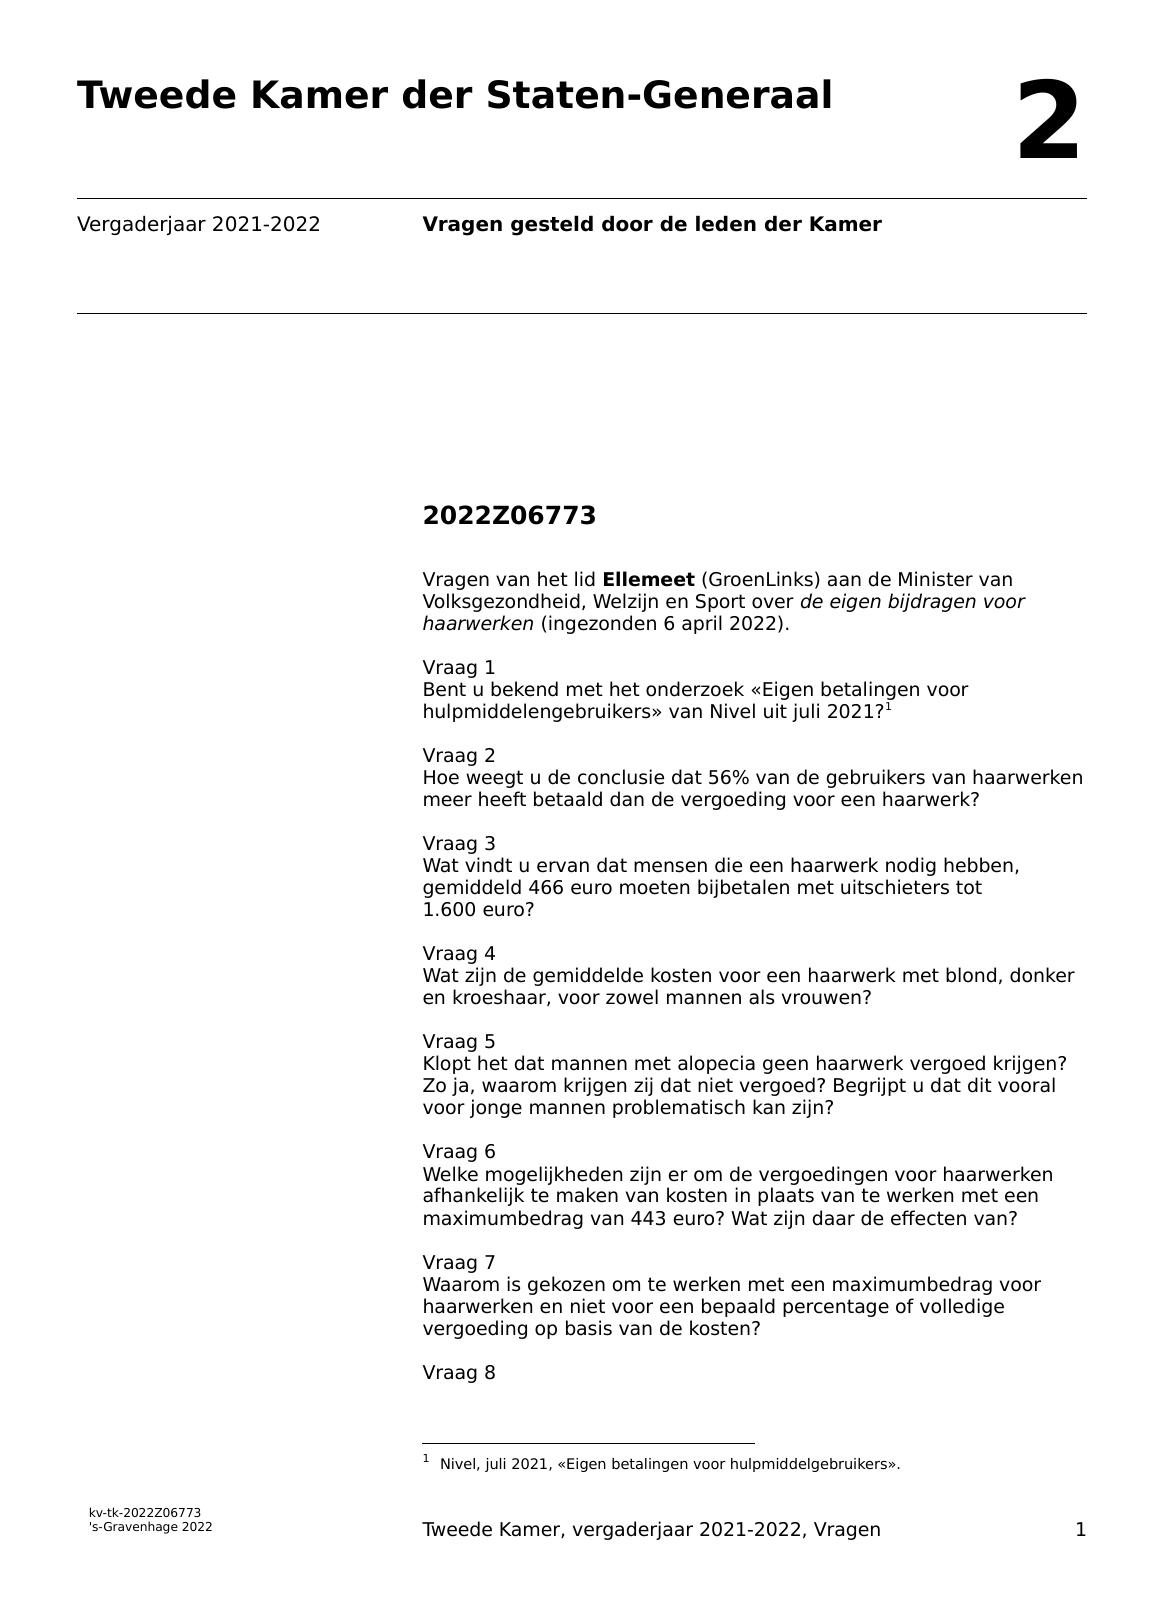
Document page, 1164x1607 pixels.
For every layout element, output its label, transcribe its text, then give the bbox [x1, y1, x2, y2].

text Vraag 4 [422, 943, 1087, 965]
text Waarom is gekozen om te werken met een maximumbedrag voor haarwerken en niet voor een bepaald percentage of volledige vergoeding op basis van de kosten? [422, 1273, 1087, 1339]
text Vraag 1 [422, 657, 1087, 679]
table_cell Vergaderjaar 2021-2022 [77, 199, 422, 313]
text Wat vindt u ervan dat mensen die een haarwerk nodig hebben, gemiddeld 466 euro moeten bijbetalen met uitschieters tot 1.600 euro? [422, 855, 1087, 921]
text Vraag 8 [422, 1362, 1087, 1384]
text Vragen van het lid Ellemeet (GroenLinks) aan de Minister van Volksgezondheid, Welzijn en Sport over de eigen bijdragen voor haarwerken (ingezonden 6 april 2022). [422, 569, 1087, 635]
text Hoe weegt u de conclusie dat 56% van de gebruikers van haarwerken meer heeft betaald dan de vergoeding voor een haarwerk? [422, 767, 1087, 811]
text Vraag 3 [422, 833, 1087, 855]
text Vraag 2 [422, 745, 1087, 767]
text kv-tk-2022Z06773 [88, 1506, 323, 1520]
text Klopt het dat mannen met alopecia geen haarwerk vergoed krijgen? Zo ja, waarom krijgen zij dat niet vergoed? Begrijpt u dat dit vooral voor jonge mannen problematisch kan zijn? [422, 1053, 1087, 1119]
text 2022Z06773 [422, 501, 1087, 531]
text Welke mogelijkheden zijn er om de vergoedingen voor haarwerken afhankelijk te maken van kosten in plaats van te werken met een maximumbedrag van 443 euro? Wat zijn daar de effecten van? [422, 1163, 1087, 1229]
text Bent u bekend met het onderzoek «Eigen betalingen voor hulpmiddelengebruikers» van Nivel uit juli 2021? [422, 679, 1087, 723]
text Vraag 7 [422, 1252, 1087, 1273]
table_cell Vragen gesteld door de leden der Kamer [422, 199, 1087, 313]
text Vraag 6 [422, 1141, 1087, 1163]
table_header 2 [886, 59, 1087, 198]
table_header Tweede Kamer der Staten-Generaal [77, 59, 886, 198]
text Wat zijn de gemiddelde kosten voor een haarwerk met blond, donker en kroeshaar, voor zowel mannen als vrouwen? [422, 965, 1087, 1009]
text 's-Gravenhage 2022 [88, 1520, 323, 1534]
text Nivel, juli 2021, «Eigen betalingen voor hulpmiddelgebruikers». [422, 1452, 1087, 1474]
text Vraag 5 [422, 1031, 1087, 1053]
